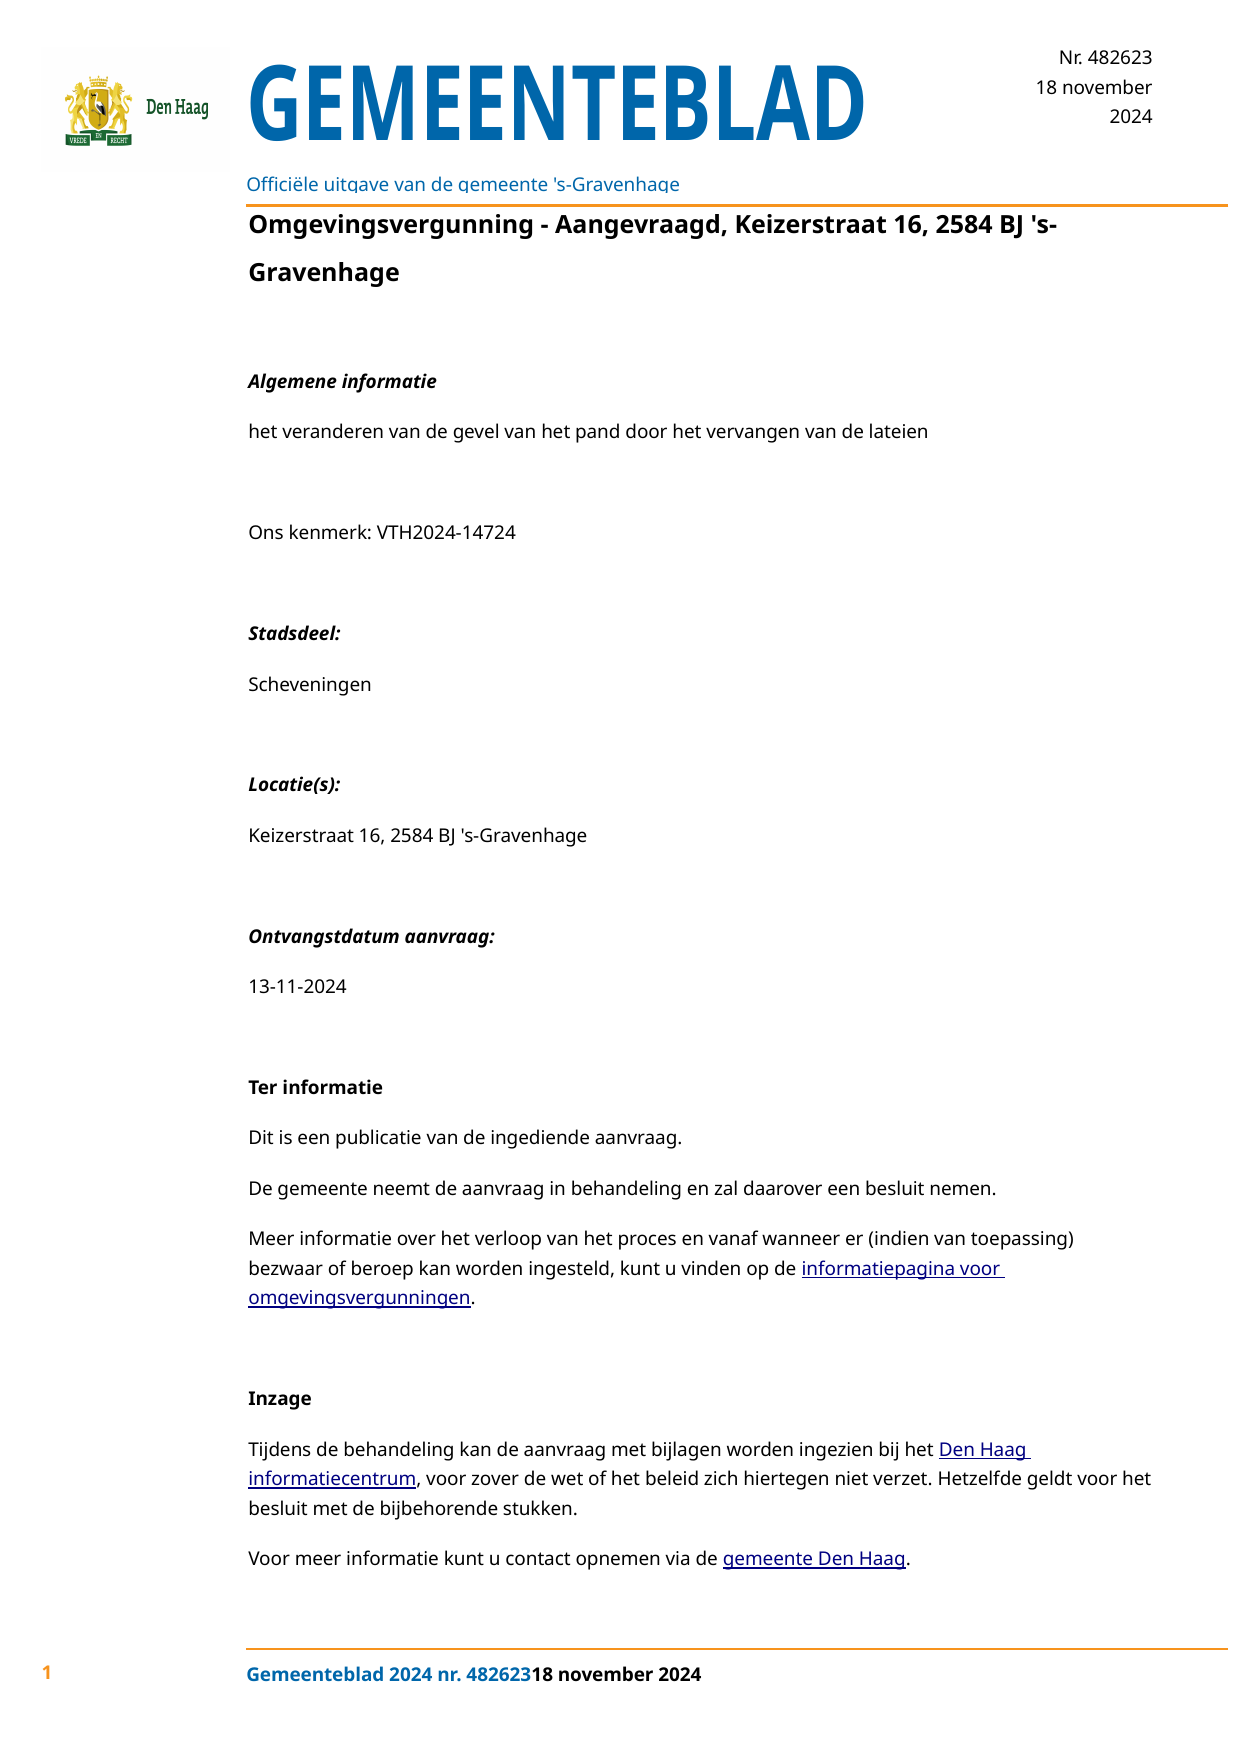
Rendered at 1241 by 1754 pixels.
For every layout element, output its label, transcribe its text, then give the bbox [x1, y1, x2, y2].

text Scheveningen [248, 671, 1152, 697]
text De gemeente neemt de aanvraag in behandeling en zal daarover een besluit nemen. [248, 1175, 1152, 1201]
text Stadsdeel: [248, 620, 1152, 646]
text Keizerstraat 16, 2584 BJ 's-Gravenhage [248, 822, 1152, 848]
text Tijdens de behandeling kan de aanvraag met bijlagen worden ingezien bij het Den Haag informatiecentrum, voor zover de wet of het beleid zich hiertegen niet verzet. Hetzelfde geldt voor het besluit met de bijbehorende stukken. [248, 1436, 1152, 1521]
text Ter informatie [248, 1074, 1152, 1100]
text Voor meer informatie kunt u contact opnemen via de gemeente Den Haag. [248, 1545, 1152, 1571]
text Omgevingsvergunning - Aangevraagd, Keizerstraat 16, 2584 BJ 's-Gravenhage [248, 207, 1152, 288]
text Ontvangstdatum aanvraag: [248, 923, 1152, 949]
text Dit is een publicatie van de ingediende aanvraag. [248, 1124, 1152, 1150]
text Meer informatie over het verloop van het proces en vanaf wanneer er (indien van toepassing) bezwaar of beroep kan worden ingesteld, kunt u vinden op de informatiepagina voor omgevingsvergunningen. [248, 1225, 1152, 1310]
text Locatie(s): [248, 772, 1152, 797]
text Ons kenmerk: VTH2024-14724 [248, 519, 1152, 545]
text Algemene informatie [248, 368, 1152, 394]
text 13-11-2024 [248, 973, 1152, 999]
text het veranderen van de gevel van het pand door het vervangen van de lateien [248, 419, 1152, 444]
text Inzage [248, 1385, 1152, 1411]
picture [41, 47, 231, 172]
